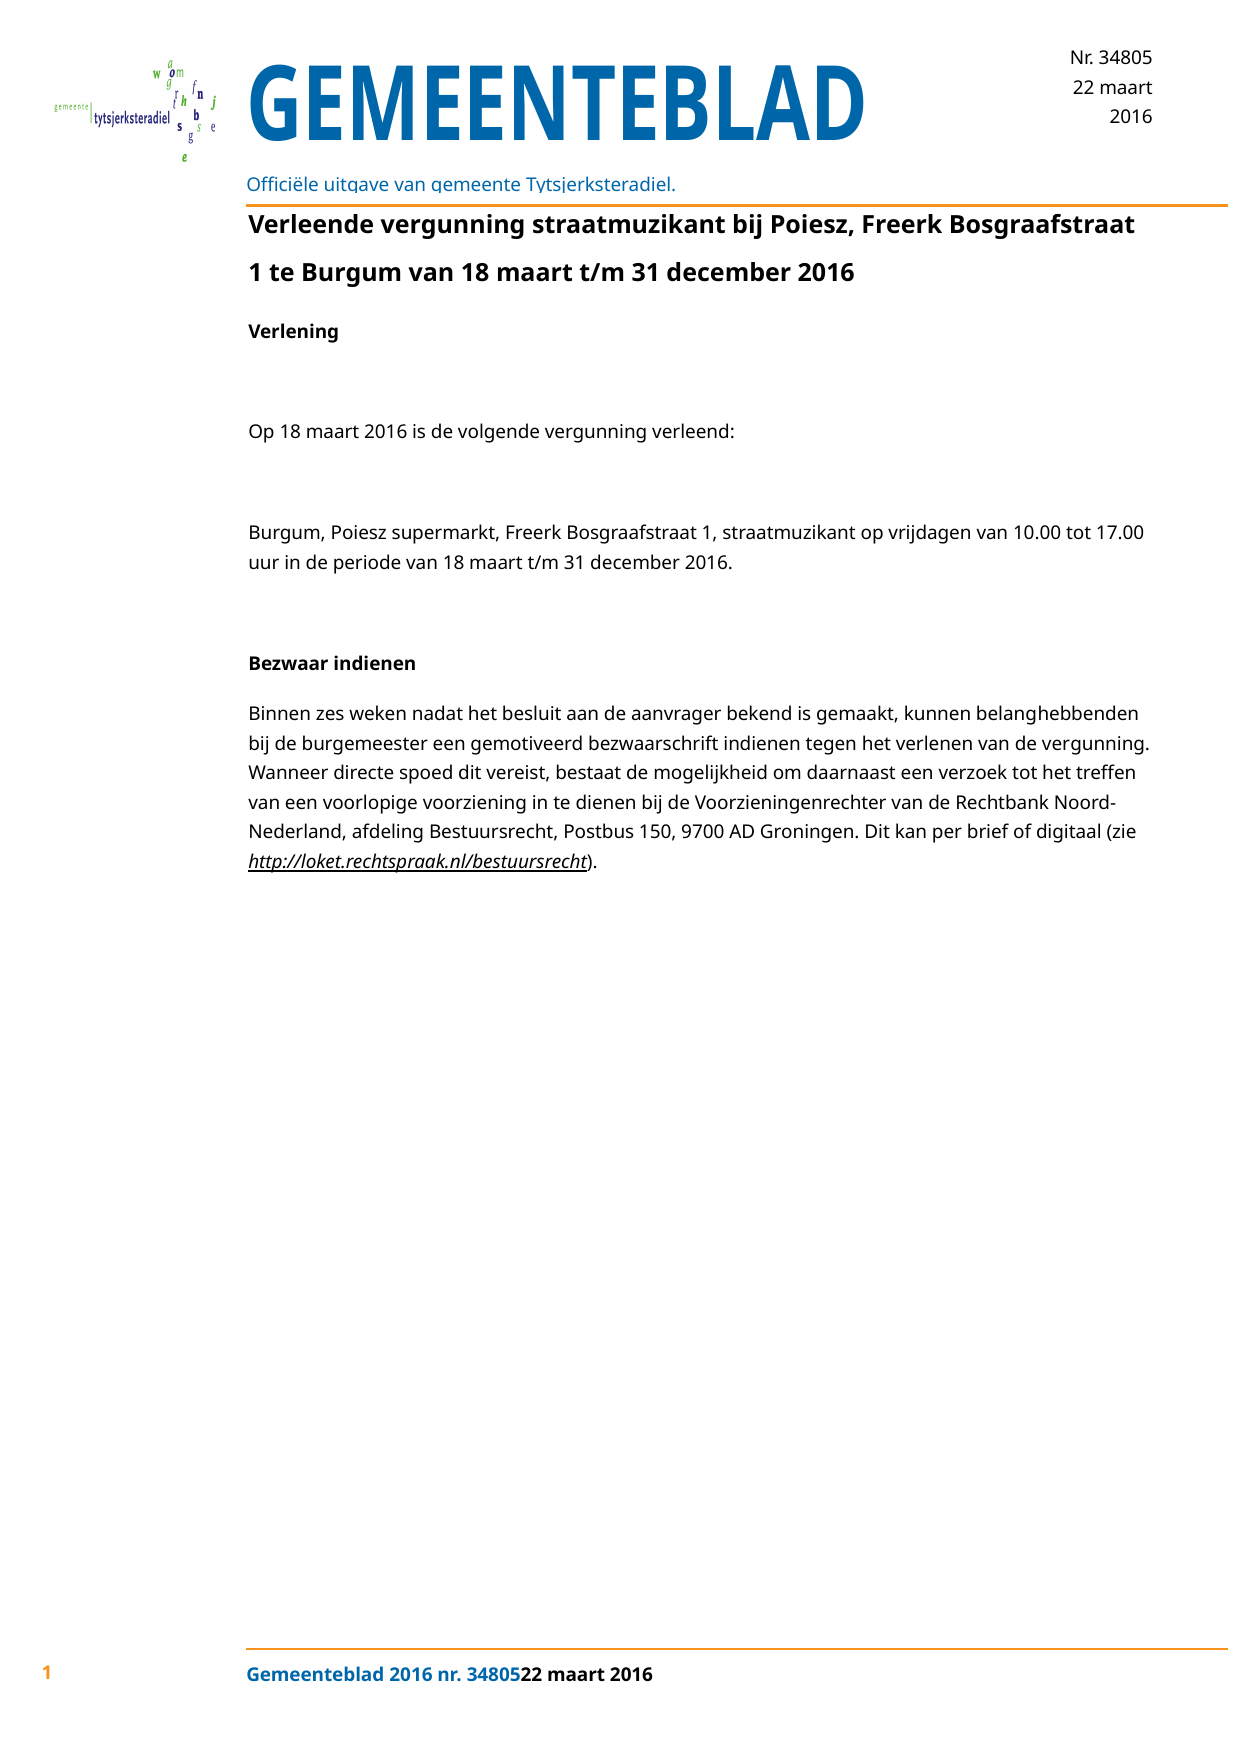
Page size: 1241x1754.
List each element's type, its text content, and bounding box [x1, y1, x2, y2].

text Binnen zes weken nadat het besluit aan de aanvrager bekend is gemaakt, kunnen belang­hebbenden bij de burgemeester een gemotiveerd bezwaarschrift indienen tegen het verlenen van de ver­gunning. Wanneer directe spoed dit vereist, bestaat de mogelijkheid om daarnaast een verzoek tot het treffen van een voorlopige voorziening in te dienen bij de Voorzieningenrechter van de Rechtbank Noord-Nederland, afdeling Bestuursrecht, Postbus 150, 9700 AD Groningen. Dit kan per brief of digitaal (zie http://loket.rechtspraak.nl/bestuursrecht). [248, 700, 1152, 874]
text Verlening [248, 318, 1152, 344]
picture [41, 47, 231, 172]
text Verleende vergunning straatmuzikant bij Poiesz, Freerk Bosgraafstraat 1 te Burgum van 18 maart t/m 31 december 2016 [248, 207, 1152, 288]
text Bezwaar indienen [248, 650, 1152, 676]
text Burgum, Poiesz supermarkt, Freerk Bosgraafstraat 1, straatmuzikant op vrijdagen van 10.00 tot 17.00 uur in de periode van 18 maart t/m 31 december 2016. [248, 519, 1152, 575]
text Op 18 maart 2016 is de volgende vergunning ver­leend: [248, 419, 1152, 444]
